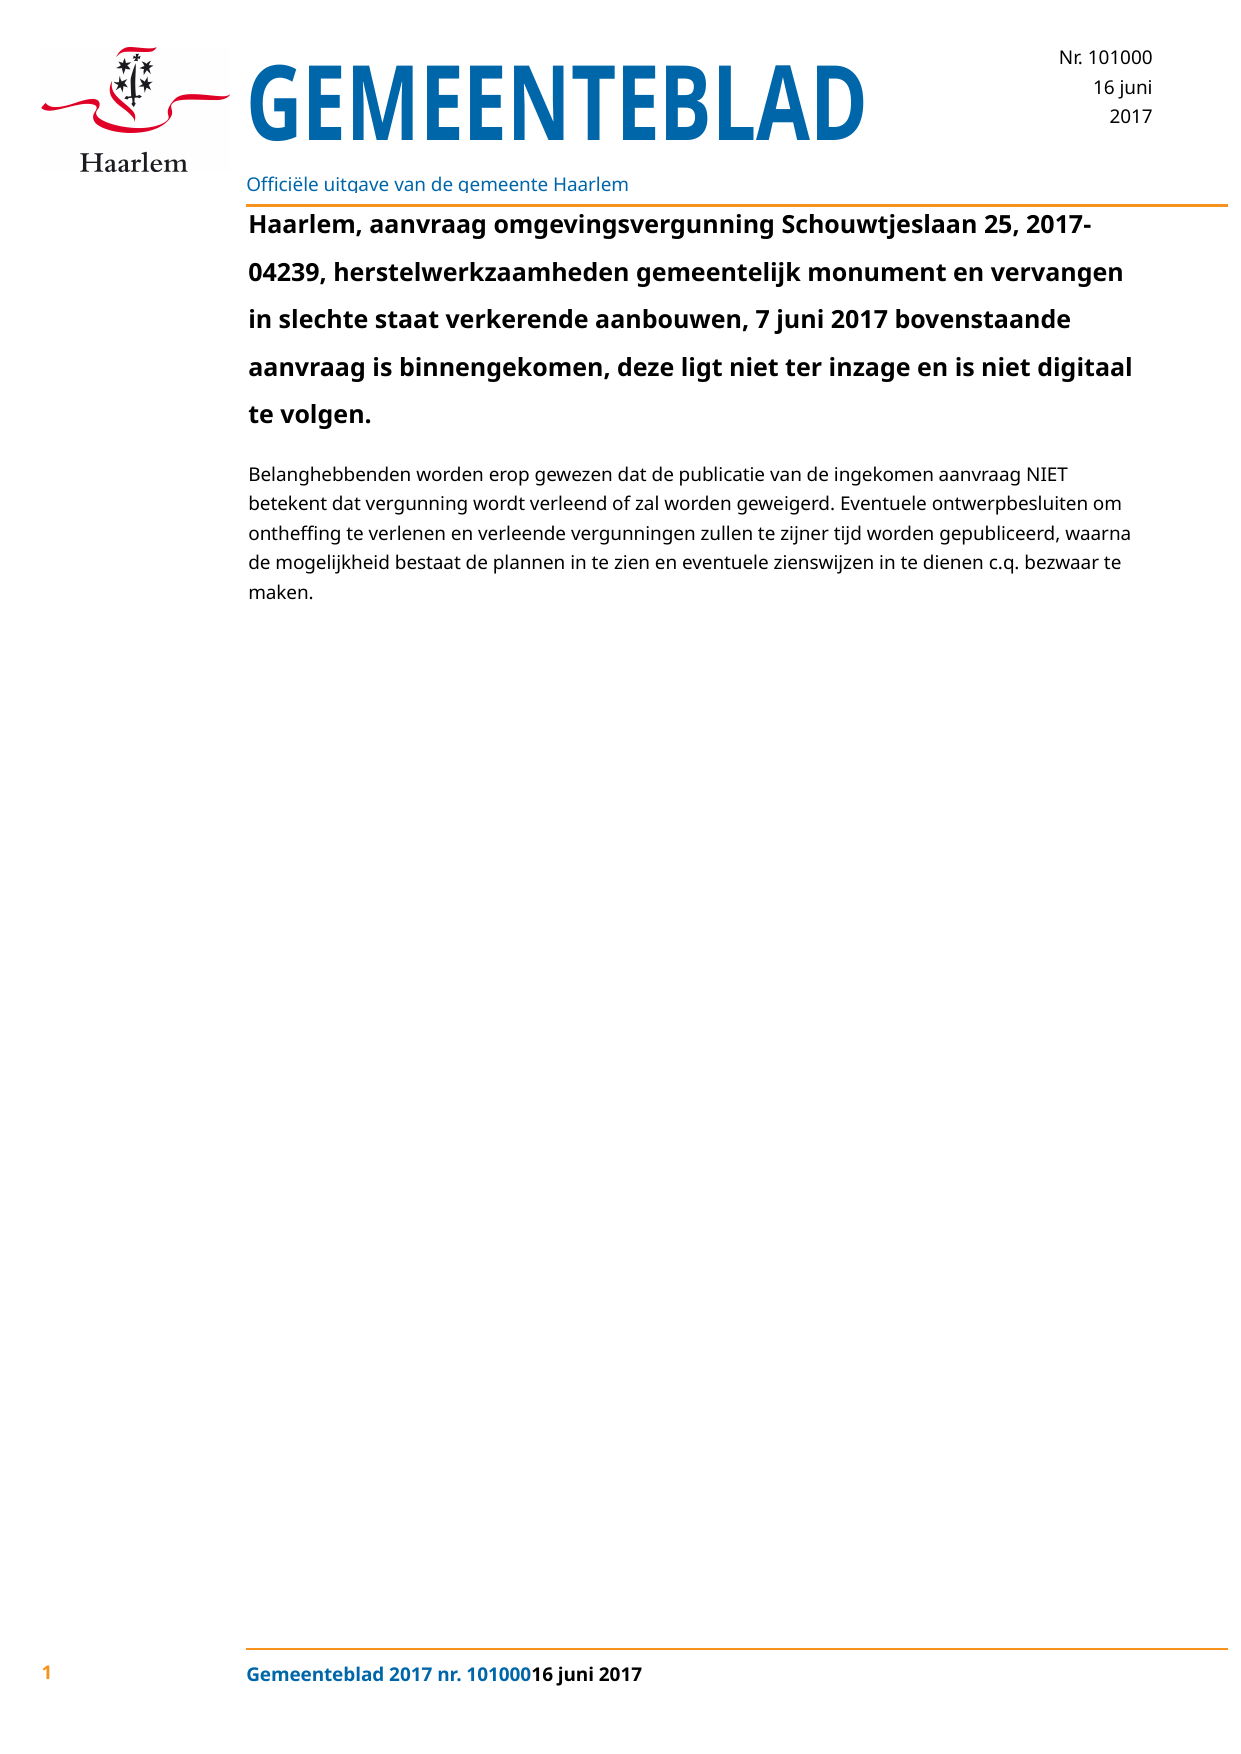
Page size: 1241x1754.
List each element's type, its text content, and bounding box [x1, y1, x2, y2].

text Haarlem, aanvraag omgevingsvergunning Schouwtjeslaan 25, 2017-04239, herstelwerkzaamheden gemeentelijk monument en vervangen in slechte staat verkerende aanbouwen, 7 juni 2017 bovenstaande aanvraag is binnengekomen, deze ligt niet ter inzage en is niet digitaal te volgen. [248, 207, 1152, 431]
text Belanghebbenden worden erop gewezen dat de publicatie van de ingekomen aanvraag NIET betekent dat vergunning wordt verleend of zal worden geweigerd. Eventuele ontwerpbesluiten om ontheffing te verlenen en verleende vergunningen zullen te zijner tijd worden gepubliceerd, waarna de mogelijkheid bestaat de plannen in te zien en eventuele zienswijzen in te dienen c.q. bezwaar te maken. [248, 461, 1152, 605]
picture [41, 47, 231, 172]
